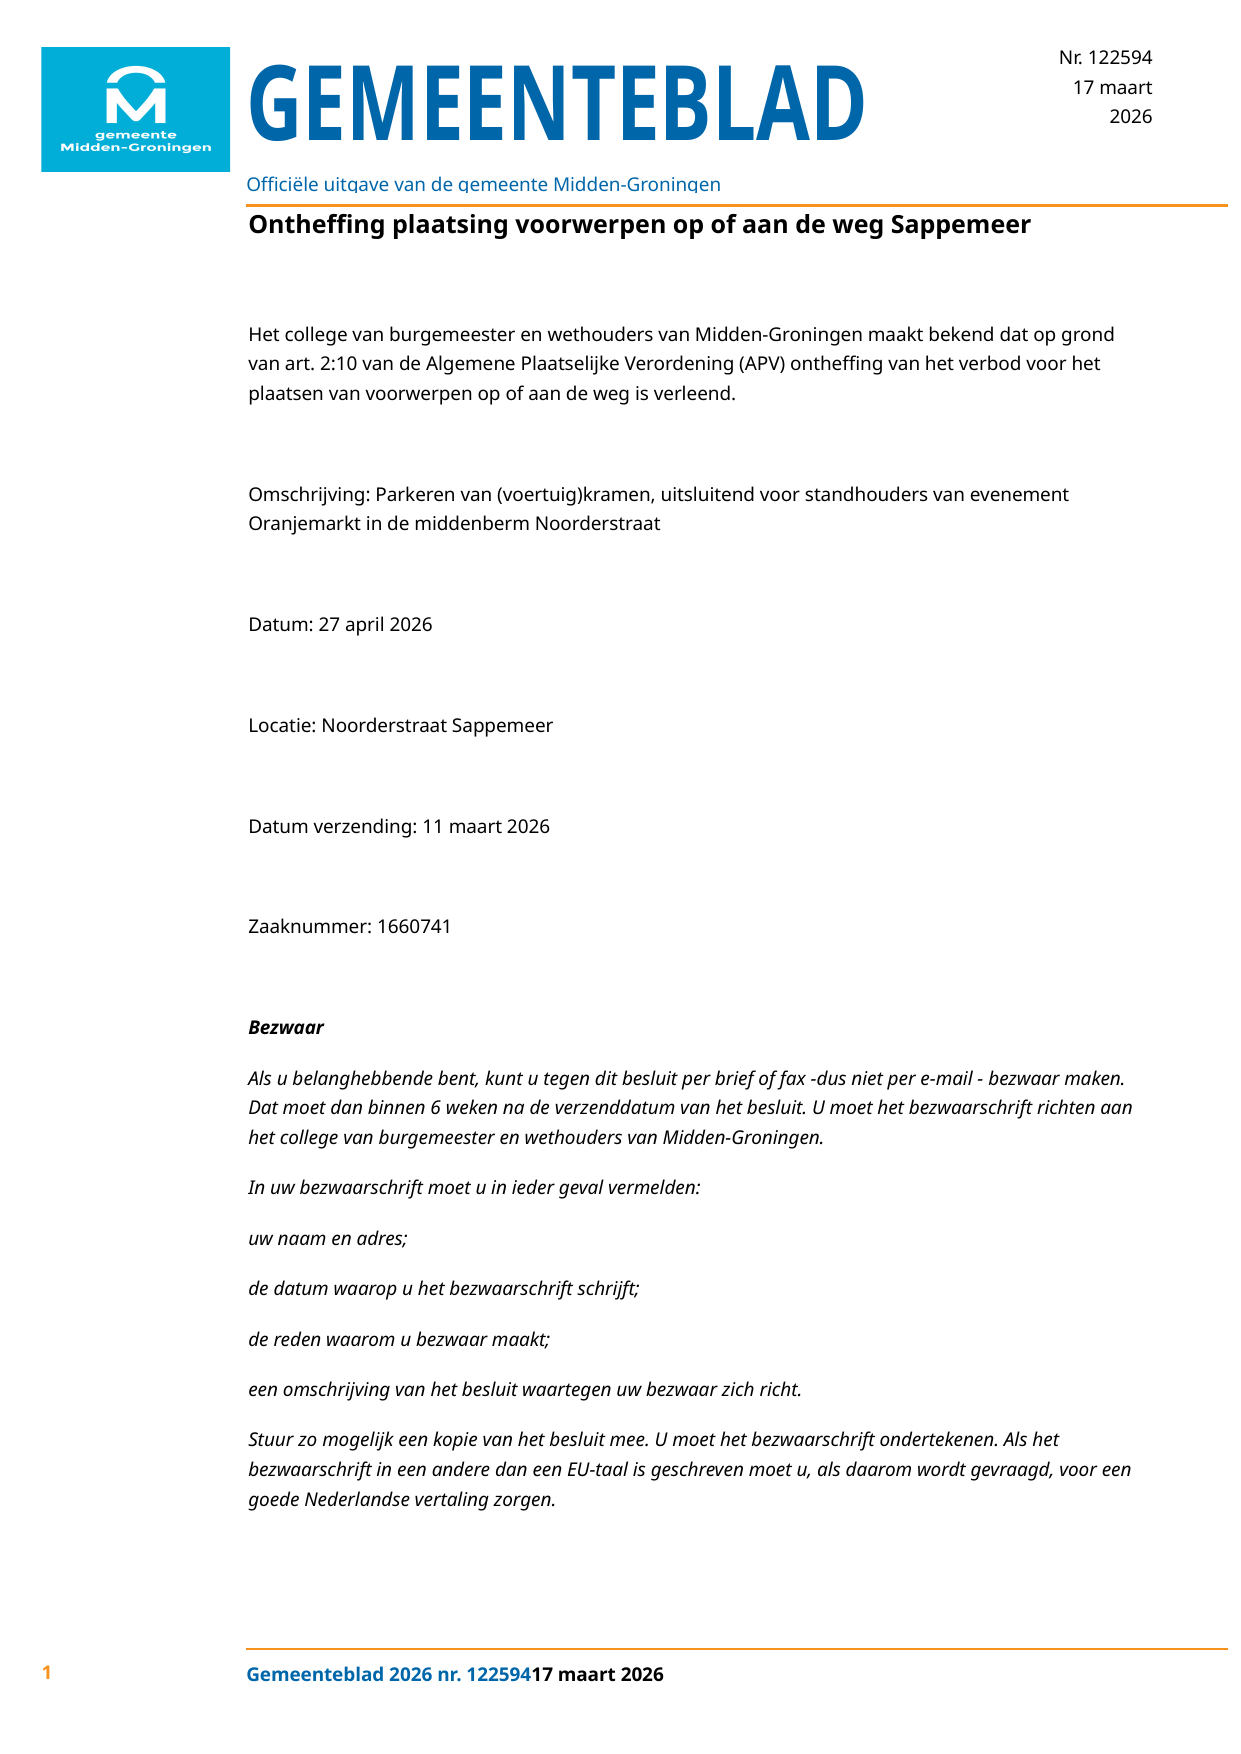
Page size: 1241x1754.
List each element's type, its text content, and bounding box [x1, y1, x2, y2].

text Ontheffing plaatsing voorwerpen op of aan de weg Sappemeer [248, 207, 1152, 241]
text Het college van burgemeester en wethouders van Midden-Groningen maakt bekend dat op grond van art. 2:10 van de Algemene Plaatselijke Verordening (APV) ontheffing van het verbod voor het plaatsen van voorwerpen op of aan de weg is verleend. [248, 321, 1152, 406]
text Datum verzending: 11 maart 2026 [248, 813, 1152, 838]
text Bezwaar [248, 1014, 1152, 1040]
text Stuur zo mogelijk een kopie van het besluit mee. U moet het bezwaarschrift ondertekenen. Als het bezwaarschrift in een andere dan een EU-taal is geschreven moet u, als daarom wordt gevraagd, voor een goede Nederlandse vertaling zorgen. [248, 1427, 1152, 1511]
picture [107, 89, 165, 122]
picture [184, 146, 190, 153]
text Omschrijving: Parkeren van (voertuig)kramen, uitsluitend voor standhouders van evenement Oranjemarkt in de middenberm Noorderstraat [248, 481, 1152, 536]
text uw naam en adres; [248, 1225, 1152, 1251]
text een omschrijving van het besluit waartegen uw bezwaar zich richt. [248, 1376, 1152, 1402]
picture [108, 66, 164, 82]
text de datum waarop u het bezwaarschrift schrijft; [248, 1275, 1152, 1301]
text Als u belanghebbende bent, kunt u tegen dit besluit per brief of fax -dus niet per e-mail - bezwaar maken. Dat moet dan binnen 6 weken na de verzenddatum van het besluit. U moet het bezwaarschrift richten aan het college van burgemeester en wethouders van Midden-Groningen. [248, 1065, 1152, 1150]
text Datum: 27 april 2026 [248, 611, 1152, 637]
text de reden waarom u bezwaar maakt; [248, 1326, 1152, 1351]
text In uw bezwaarschrift moet u in ieder geval vermelden: [248, 1174, 1152, 1200]
text Locatie: Noorderstraat Sappemeer [248, 712, 1152, 738]
text Zaaknummer: 1660741 [248, 914, 1152, 939]
